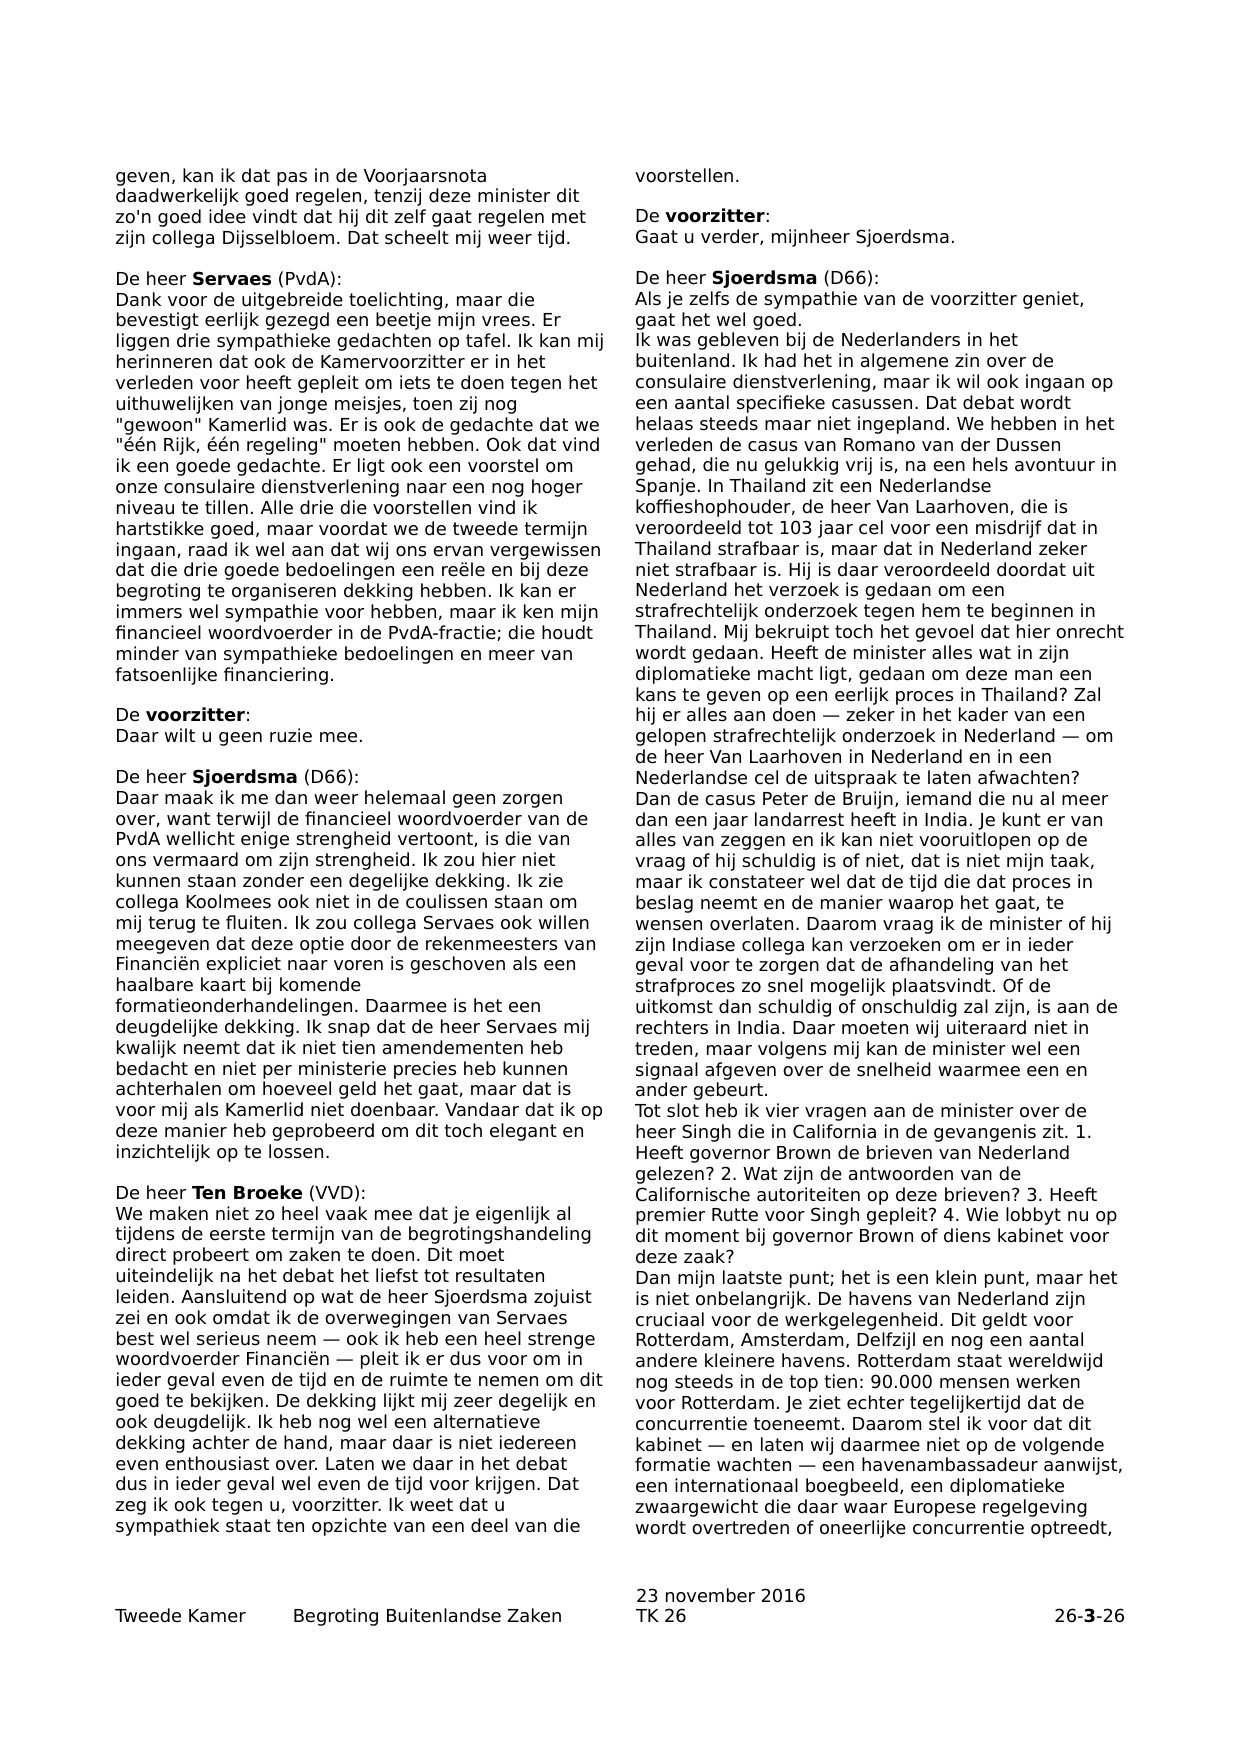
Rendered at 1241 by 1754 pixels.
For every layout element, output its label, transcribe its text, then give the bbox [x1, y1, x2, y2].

text De voorzitter: [635, 206, 1125, 227]
text We maken niet zo heel vaak mee dat je eigenlijk al tijdens de eerste termijn van de begrotingshandeling direct probeert om zaken te doen. Dit moet uiteindelijk na het debat het liefst tot resultaten leiden. Aansluitend op wat de heer Sjoerdsma zojuist zei en ook omdat ik de overwegingen van Servaes best wel serieus neem — ook ik heb een heel strenge woordvoerder Financiën — pleit ik er dus voor om in ieder geval even de tijd en de ruimte te nemen om dit goed te bekijken. De dekking lijkt mij zeer degelijk en ook deugdelijk. Ik heb nog wel een alternatieve dekking achter de hand, maar daar is niet iedereen even enthousiast over. Laten we daar in het debat dus in ieder geval wel even de tijd voor krijgen. Dat zeg ik ook tegen u, voorzitter. Ik weet dat u sympathiek staat ten opzichte van een deel van die [115, 1203, 605, 1537]
text geven, kan ik dat pas in de Voorjaarsnota daadwerkelijk goed regelen, tenzij deze minister dit zo'n goed idee vindt dat hij dit zelf gaat regelen met zijn collega Dijsselbloem. Dat scheelt mij weer tijd. [115, 165, 605, 249]
text Tot slot heb ik vier vragen aan de minister over de heer Singh die in California in de gevangenis zit. 1. Heeft governor Brown de brieven van Nederland gelezen? 2. Wat zijn de antwoorden van de Californische autoriteiten op deze brieven? 3. Heeft premier Rutte voor Singh gepleit? 4. Wie lobbyt nu op dit moment bij governor Brown of diens kabinet voor deze zaak? [635, 1101, 1125, 1268]
text De voorzitter: [115, 705, 605, 726]
text Dank voor de uitgebreide toelichting, maar die bevestigt eerlijk gezegd een beetje mijn vrees. Er liggen drie sympathieke gedachten op tafel. Ik kan mij herinneren dat ook de Kamervoorzitter er in het verleden voor heeft gepleit om iets te doen tegen het uithuwelijken van jonge meisjes, toen zij nog "gewoon" Kamerlid was. Er is ook de gedachte dat we "één Rijk, één regeling" moeten hebben. Ook dat vind ik een goede gedachte. Er ligt ook een voorstel om onze consulaire dienstverlening naar een nog hoger niveau te tillen. Alle drie die voorstellen vind ik hartstikke goed, maar voordat we de tweede termijn ingaan, raad ik wel aan dat wij ons ervan vergewissen dat die drie goede bedoelingen een reële en bij deze begroting te organiseren dekking hebben. Ik kan er immers wel sympathie voor hebben, maar ik ken mijn financieel woordvoerder in de PvdA-fractie; die houdt minder van sympathieke bedoelingen en meer van fatsoenlijke financiering. [115, 289, 605, 685]
text Als je zelfs de sympathie van de voorzitter geniet, gaat het wel goed. [635, 288, 1125, 330]
text Daar wilt u geen ruzie mee. [115, 726, 605, 747]
text Dan mijn laatste punt; het is een klein punt, maar het is niet onbelangrijk. De havens van Nederland zijn cruciaal voor de werkgelegenheid. Dit geldt voor Rotterdam, Amsterdam, Delfzijl en nog een aantal andere kleinere havens. Rotterdam staat wereldwijd nog steeds in de top tien: 90.000 mensen werken voor Rotterdam. Je ziet echter tegelijkertijd dat de concurrentie toeneemt. Daarom stel ik voor dat dit kabinet — en laten wij daarmee niet op de volgende formatie wachten — een havenambassadeur aanwijst, een internationaal boegbeeld, een diplomatieke zwaargewicht die daar waar Europese regelgeving wordt overtreden of oneerlijke concurrentie optreedt, [635, 1268, 1125, 1538]
text Dan de casus Peter de Bruijn, iemand die nu al meer dan een jaar landarrest heeft in India. Je kunt er van alles van zeggen en ik kan niet vooruitlopen op de vraag of hij schuldig is of niet, dat is niet mijn taak, maar ik constateer wel dat de tijd die dat proces in beslag neemt en de manier waarop het gaat, te wensen overlaten. Daarom vraag ik de minister of hij zijn Indiase collega kan verzoeken om er in ieder geval voor te zorgen dat de afhandeling van het strafproces zo snel mogelijk plaatsvindt. Of de uitkomst dan schuldig of onschuldig zal zijn, is aan de rechters in India. Daar moeten wij uiteraard niet in treden, maar volgens mij kan de minister wel een signaal afgeven over de snelheid waarmee een en ander gebeurt. [635, 788, 1125, 1101]
text Daar maak ik me dan weer helemaal geen zorgen over, want terwijl de financieel woordvoerder van de PvdA wellicht enige strengheid vertoont, is die van ons vermaard om zijn strengheid. Ik zou hier niet kunnen staan zonder een degelijke dekking. Ik zie collega Koolmees ook niet in de coulissen staan om mij terug te fluiten. Ik zou collega Servaes ook willen meegeven dat deze optie door de rekenmeesters van Financiën expliciet naar voren is geschoven als een haalbare kaart bij komende formatieonderhandelingen. Daarmee is het een deugdelijke dekking. Ik snap dat de heer Servaes mij kwalijk neemt dat ik niet tien amendementen heb bedacht en niet per ministerie precies heb kunnen achterhalen om hoeveel geld het gaat, maar dat is voor mij als Kamerlid niet doenbaar. Vandaar dat ik op deze manier heb geprobeerd om dit toch elegant en inzichtelijk op te lossen. [115, 787, 605, 1162]
text Gaat u verder, mijnheer Sjoerdsma. [635, 227, 1125, 248]
text Ik was gebleven bij de Nederlanders in het buitenland. Ik had het in algemene zin over de consulaire dienstverlening, maar ik wil ook ingaan op een aantal specifieke casussen. Dat debat wordt helaas steeds maar niet ingepland. We hebben in het verleden de casus van Romano van der Dussen gehad, die nu gelukkig vrij is, na een hels avontuur in Spanje. In Thailand zit een Nederlandse koffieshophouder, de heer Van Laarhoven, die is veroordeeld tot 103 jaar cel voor een misdrijf dat in Thailand strafbaar is, maar dat in Nederland zeker niet strafbaar is. Hij is daar veroordeeld doordat uit Nederland het verzoek is gedaan om een strafrechtelijk onderzoek tegen hem te beginnen in Thailand. Mij bekruipt toch het gevoel dat hier onrecht wordt gedaan. Heeft de minister alles wat in zijn diplomatieke macht ligt, gedaan om deze man een kans te geven op een eerlijk proces in Thailand? Zal hij er alles aan doen — zeker in het kader van een gelopen strafrechtelijk onderzoek in Nederland — om de heer Van Laarhoven in Nederland en in een Nederlandse cel de uitspraak te laten afwachten? [635, 330, 1125, 788]
text De heer Sjoerdsma (D66): [635, 268, 1125, 288]
text De heer Sjoerdsma (D66): [115, 767, 605, 787]
text De heer Ten Broeke (VVD): [115, 1182, 605, 1203]
text voorstellen. [635, 165, 1125, 186]
text De heer Servaes (PvdA): [115, 269, 605, 289]
